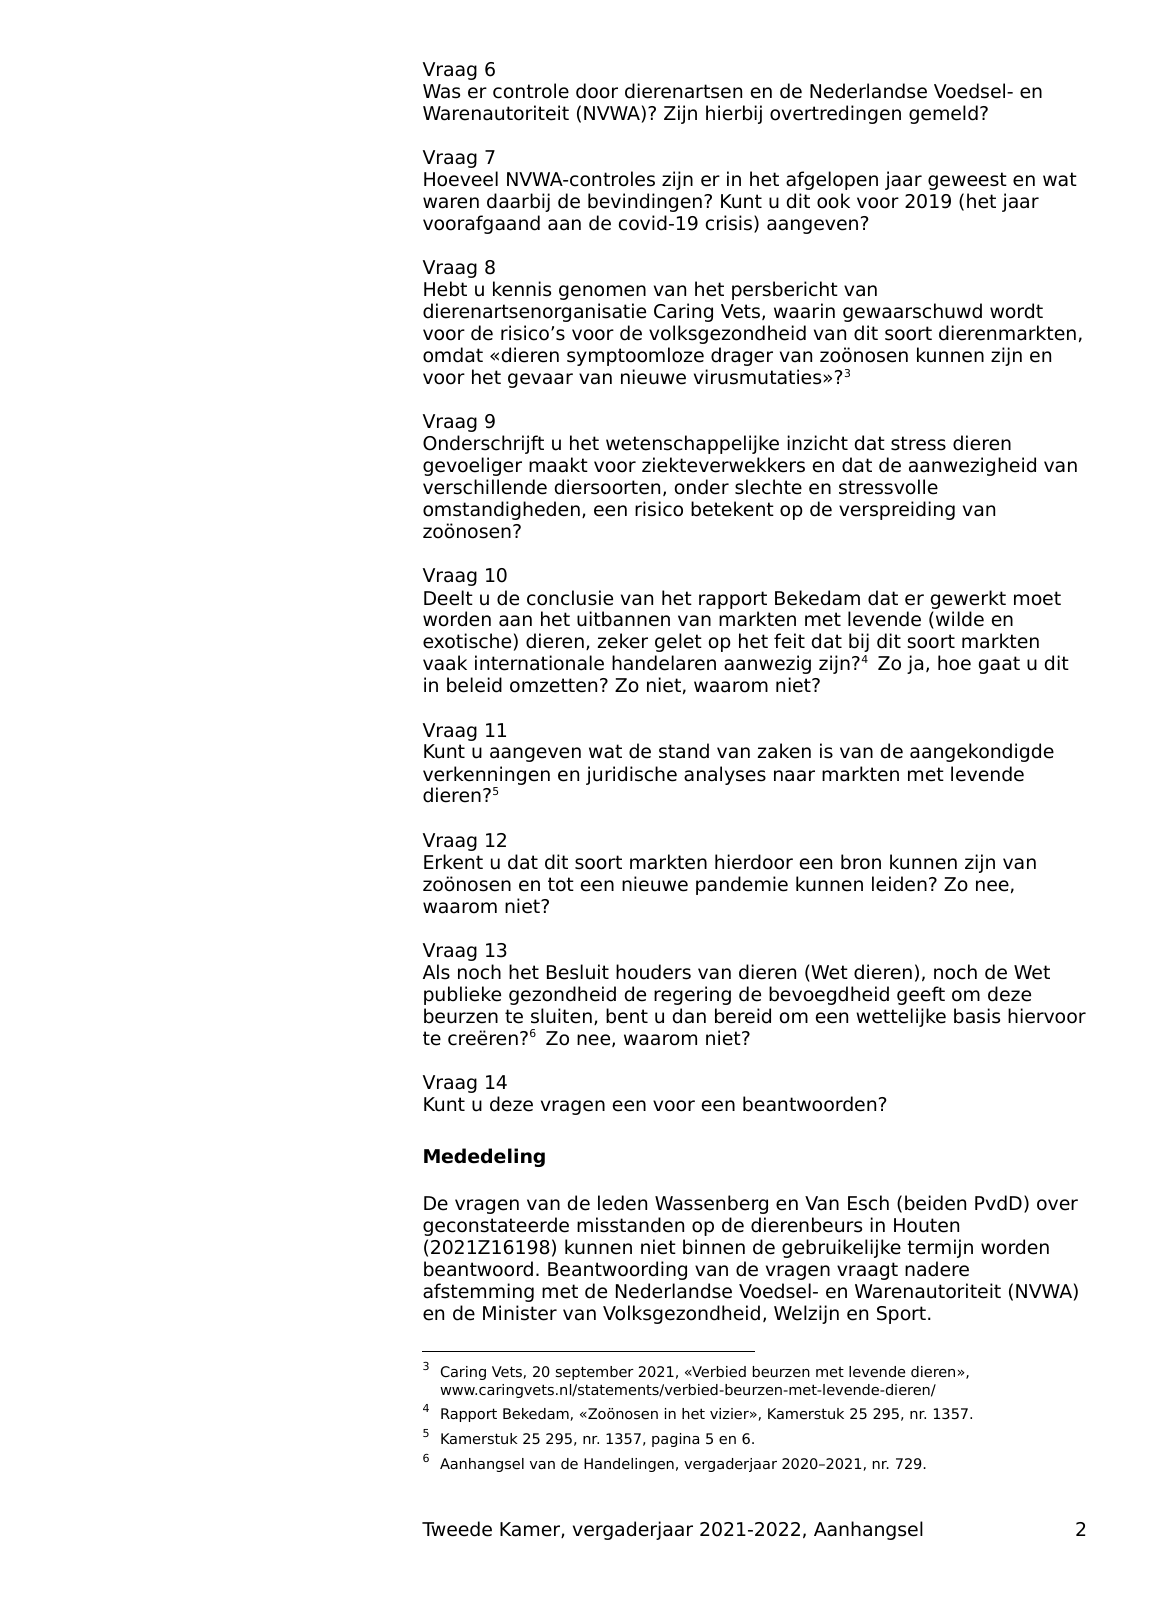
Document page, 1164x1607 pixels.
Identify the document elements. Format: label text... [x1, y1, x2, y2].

text Hebt u kennis genomen van het persbericht van dierenartsenorganisatie Caring Vets, waarin gewaarschuwd wordt voor de risico’s voor de volksgezondheid van dit soort dierenmarkten, omdat «dieren symptoomloze drager van zoönosen kunnen zijn en voor het gevaar van nieuwe virusmutaties»? [422, 279, 1087, 389]
text Kunt u aangeven wat de stand van zaken is van de aangekondigde verkenningen en juridische analyses naar markten met levende dieren? [422, 741, 1087, 807]
text Vraag 6 [422, 59, 1087, 81]
text Vraag 8 [422, 257, 1087, 279]
text Vraag 11 [422, 719, 1087, 741]
text De vragen van de leden Wassenberg en Van Esch (beiden PvdD) over geconstateerde misstanden op de dierenbeurs in Houten (2021Z16198) kunnen niet binnen de gebruikelijke termijn worden beantwoord. Beantwoording van de vragen vraagt nadere afstemming met de Nederlandse Voedsel- en Warenautoriteit (NVWA) en de Minister van Volksgezondheid, Welzijn en Sport. [422, 1193, 1087, 1324]
text Caring Vets, 20 september 2021, «Verbied beurzen met levende dieren», www.caringvets.nl/statements/verbied-beurzen-met-levende-dieren/ [422, 1360, 1087, 1399]
text Onderschrijft u het wetenschappelijke inzicht dat stress dieren gevoeliger maakt voor ziekteverwekkers en dat de aanwezigheid van verschillende diersoorten, onder slechte en stressvolle omstandigheden, een risico betekent op de verspreiding van zoönosen? [422, 433, 1087, 543]
text Kamerstuk 25 295, nr. 1357, pagina 5 en 6. [422, 1427, 1087, 1449]
text Was er controle door dierenartsen en de Nederlandse Voedsel- en Warenautoriteit (NVWA)? Zijn hierbij overtredingen gemeld? [422, 81, 1087, 125]
subtitle Mededeling [422, 1146, 1087, 1168]
text Aanhangsel van de Handelingen, vergaderjaar 2020–2021, nr. 729. [422, 1452, 1087, 1474]
text Vraag 9 [422, 411, 1087, 433]
text Als noch het Besluit houders van dieren (Wet dieren), noch de Wet publieke gezondheid de regering de bevoegdheid geeft om deze beurzen te sluiten, bent u dan bereid om een wettelijke basis hiervoor te creëren? Zo nee, waarom niet? [422, 962, 1087, 1049]
text Vraag 13 [422, 940, 1087, 962]
text Vraag 10 [422, 565, 1087, 587]
text Vraag 12 [422, 829, 1087, 852]
text Kunt u deze vragen een voor een beantwoorden? [422, 1094, 1087, 1116]
text Vraag 7 [422, 147, 1087, 169]
text Hoeveel NVWA-controles zijn er in het afgelopen jaar geweest en wat waren daarbij de bevindingen? Kunt u dit ook voor 2019 (het jaar voorafgaand aan de covid-19 crisis) aangeven? [422, 169, 1087, 235]
text Vraag 14 [422, 1072, 1087, 1094]
text Erkent u dat dit soort markten hierdoor een bron kunnen zijn van zoönosen en tot een nieuwe pandemie kunnen leiden? Zo nee, waarom niet? [422, 852, 1087, 917]
text Deelt u de conclusie van het rapport Bekedam dat er gewerkt moet worden aan het uitbannen van markten met levende (wilde en exotische) dieren, zeker gelet op het feit dat bij dit soort markten vaak internationale handelaren aanwezig zijn? Zo ja, hoe gaat u dit in beleid omzetten? Zo niet, waarom niet? [422, 587, 1087, 697]
text Rapport Bekedam, «Zoönosen in het vizier», Kamerstuk 25 295, nr. 1357. [422, 1402, 1087, 1424]
